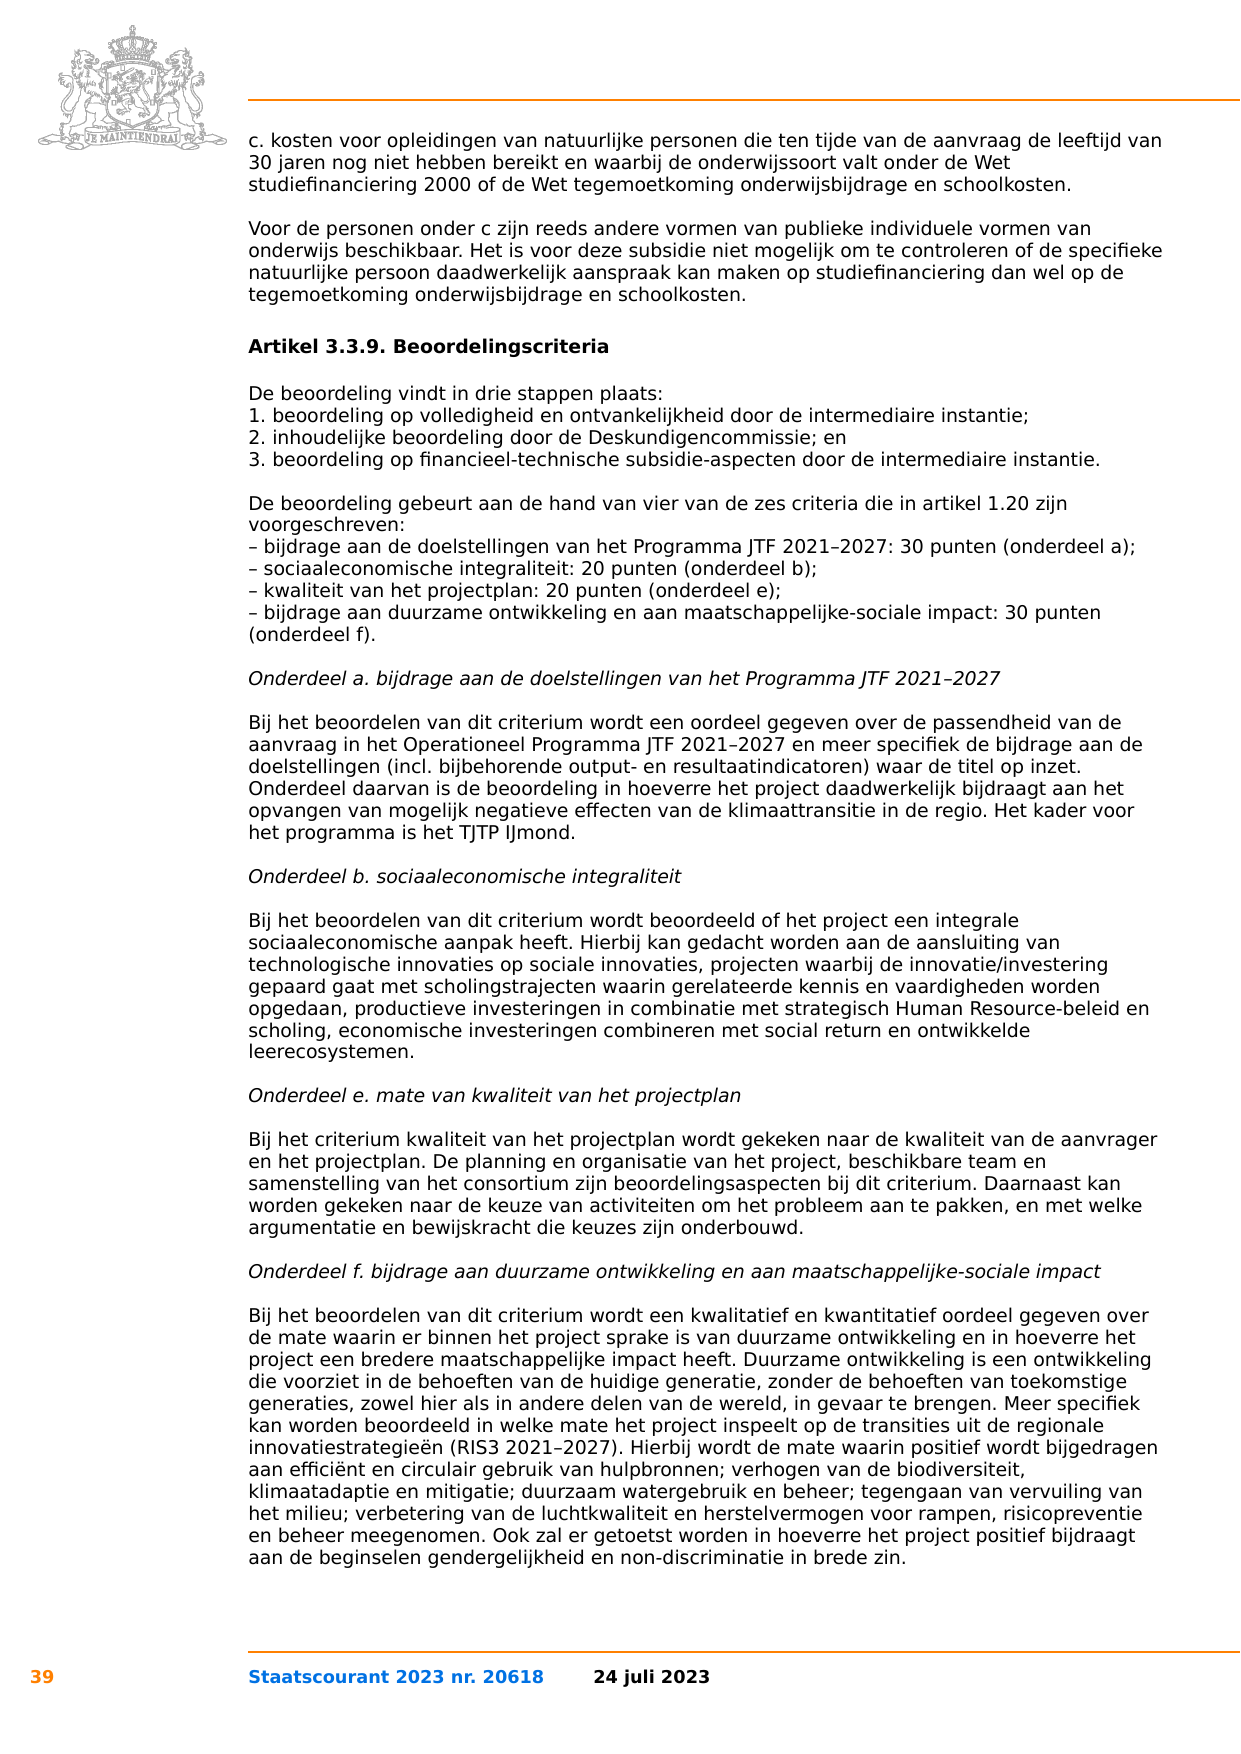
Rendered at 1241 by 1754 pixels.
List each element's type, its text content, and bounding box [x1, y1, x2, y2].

subtitle Onderdeel b. sociaaleconomische integraliteit [248, 866, 1163, 888]
text Voor de personen onder c zijn reeds andere vormen van publieke individuele vormen van onderwijs beschikbaar. Het is voor deze subsidie niet mogelijk om te controleren of de specifieke natuurlijke persoon daadwerkelijk aanspraak kan maken op studiefinanciering dan wel op de tegemoetkoming onderwijsbijdrage en schoolkosten. [248, 218, 1163, 306]
text 3. beoordeling op financieel-technische subsidie-aspecten door de intermediaire instantie. [248, 448, 1163, 471]
text – bijdrage aan duurzame ontwikkeling en aan maatschappelijke-sociale impact: 30 punten (onderdeel f). [248, 602, 1163, 646]
subtitle Artikel 3.3.9. Beoordelingscriteria [248, 336, 1163, 358]
text 2. inhoudelijke beoordeling door de Deskundigencommissie; en [248, 427, 1163, 448]
text Bij het beoordelen van dit criterium wordt een oordeel gegeven over de passendheid van de aanvraag in het Operationeel Programma JTF 2021–2027 en meer specifiek de bijdrage aan de doelstellingen (incl. bijbehorende output- en resultaatindicatoren) waar de titel op inzet. Onderdeel daarvan is de beoordeling in hoeverre het project daadwerkelijk bijdraagt aan het opvangen van mogelijk negatieve effecten van de klimaattransitie in de regio. Het kader voor het programma is het TJTP IJmond. [248, 712, 1163, 844]
text Bij het criterium kwaliteit van het projectplan wordt gekeken naar de kwaliteit van de aanvrager en het projectplan. De planning en organisatie van het project, beschikbare team en samenstelling van het consortium zijn beoordelingsaspecten bij dit criterium. Daarnaast kan worden gekeken naar de keuze van activiteiten om het probleem aan te pakken, en met welke argumentatie en bewijskracht die keuzes zijn onderbouwd. [248, 1129, 1163, 1239]
text Bij het beoordelen van dit criterium wordt een kwalitatief en kwantitatief oordeel gegeven over de mate waarin er binnen het project sprake is van duurzame ontwikkeling en in hoeverre het project een bredere maatschappelijke impact heeft. Duurzame ontwikkeling is een ontwikkeling die voorziet in de behoeften van de huidige generatie, zonder de behoeften van toekomstige generaties, zowel hier als in andere delen van de wereld, in gevaar te brengen. Meer specifiek kan worden beoordeeld in welke mate het project inspeelt op de transities uit de regionale innovatiestrategieën (RIS3 2021–2027). Hierbij wordt de mate waarin positief wordt bijgedragen aan efficiënt en circulair gebruik van hulpbronnen; verhogen van de biodiversiteit, klimaatadaptie en mitigatie; duurzaam watergebruik en beheer; tegengaan van vervuiling van het milieu; verbetering van de luchtkwaliteit en herstelvermogen voor rampen, risicopreventie en beheer meegenomen. Ook zal er getoetst worden in hoeverre het project positief bijdraagt aan de beginselen gendergelijkheid en non-discriminatie in brede zin. [248, 1305, 1163, 1568]
text – bijdrage aan de doelstellingen van het Programma JTF 2021–2027: 30 punten (onderdeel a); [248, 536, 1163, 558]
picture [38, 25, 227, 150]
text Bij het beoordelen van dit criterium wordt beoordeeld of het project een integrale sociaaleconomische aanpak heeft. Hierbij kan gedacht worden aan de aansluiting van technologische innovaties op sociale innovaties, projecten waarbij de innovatie/investering gepaard gaat met scholingstrajecten waarin gerelateerde kennis en vaardigheden worden opgedaan, productieve investeringen in combinatie met strategisch Human Resource-beleid en scholing, economische investeringen combineren met social return en ontwikkelde leerecosystemen. [248, 909, 1163, 1063]
text – kwaliteit van het projectplan: 20 punten (onderdeel e); [248, 580, 1163, 602]
text – sociaaleconomische integraliteit: 20 punten (onderdeel b); [248, 558, 1163, 580]
text c. kosten voor opleidingen van natuurlijke personen die ten tijde van de aanvraag de leeftijd van 30 jaren nog niet hebben bereikt en waarbij de onderwijssoort valt onder de Wet studiefinanciering 2000 of de Wet tegemoetkoming onderwijsbijdrage en schoolkosten. [248, 130, 1163, 196]
text 1. beoordeling op volledigheid en ontvankelijkheid door de intermediaire instantie; [248, 404, 1163, 427]
text De beoordeling vindt in drie stappen plaats: [248, 383, 1163, 404]
subtitle Onderdeel f. bijdrage aan duurzame ontwikkeling en aan maatschappelijke-sociale impact [248, 1261, 1163, 1283]
subtitle Onderdeel a. bijdrage aan de doelstellingen van het Programma JTF 2021–2027 [248, 668, 1163, 690]
text De beoordeling gebeurt aan de hand van vier van de zes criteria die in artikel 1.20 zijn voorgeschreven: [248, 492, 1163, 536]
subtitle Onderdeel e. mate van kwaliteit van het projectplan [248, 1085, 1163, 1107]
